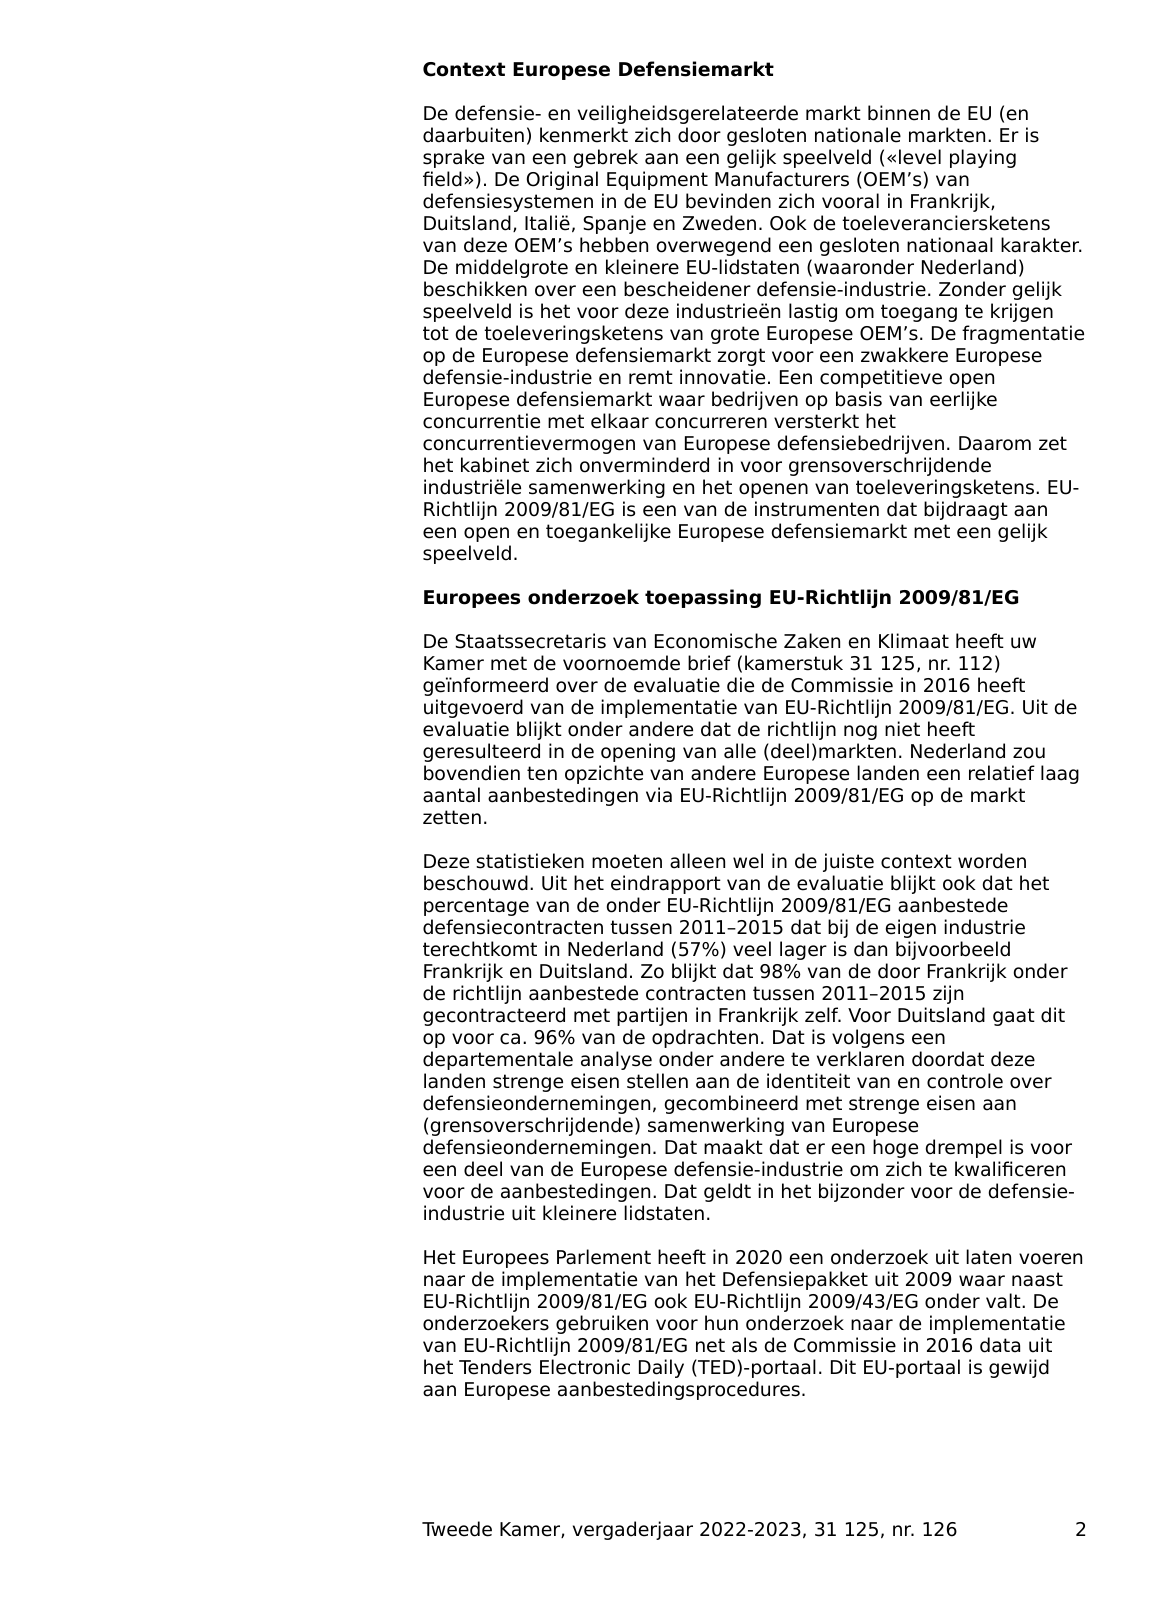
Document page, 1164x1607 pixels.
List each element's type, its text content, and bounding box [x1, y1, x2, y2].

text De defensie- en veiligheidsgerelateerde markt binnen de EU (en daarbuiten) kenmerkt zich door gesloten nationale markten. Er is sprake van een gebrek aan een gelijk speelveld («level playing field»). De Original Equipment Manufacturers (OEM’s) van defensiesystemen in de EU bevinden zich vooral in Frankrijk, Duitsland, Italië, Spanje en Zweden. Ook de toeleveranciersketens van deze OEM’s hebben overwegend een gesloten nationaal karakter. De middelgrote en kleinere EU-lidstaten (waaronder Nederland) beschikken over een bescheidener defensie-industrie. Zonder gelijk speelveld is het voor deze industrieën lastig om toegang te krijgen tot de toeleveringsketens van grote Europese OEM’s. De fragmentatie op de Europese defensiemarkt zorgt voor een zwakkere Europese defensie-industrie en remt innovatie. Een competitieve open Europese defensiemarkt waar bedrijven op basis van eerlijke concurrentie met elkaar concurreren versterkt het concurrentievermogen van Europese defensiebedrijven. Daarom zet het kabinet zich onverminderd in voor grensoverschrijdende industriële samenwerking en het openen van toeleveringsketens. EU-Richtlijn 2009/81/EG is een van de instrumenten dat bijdraagt aan een open en toegankelijke Europese defensiemarkt met een gelijk speelveld. [422, 103, 1087, 565]
subtitle Europees onderzoek toepassing EU-Richtlijn 2009/81/EG [422, 587, 1087, 609]
subtitle Context Europese Defensiemarkt [422, 59, 1087, 81]
text Deze statistieken moeten alleen wel in de juiste context worden beschouwd. Uit het eindrapport van de evaluatie blijkt ook dat het percentage van de onder EU-Richtlijn 2009/81/EG aanbestede defensiecontracten tussen 2011–2015 dat bij de eigen industrie terechtkomt in Nederland (57%) veel lager is dan bijvoorbeeld Frankrijk en Duitsland. Zo blijkt dat 98% van de door Frankrijk onder de richtlijn aanbestede contracten tussen 2011–2015 zijn gecontracteerd met partijen in Frankrijk zelf. Voor Duitsland gaat dit op voor ca. 96% van de opdrachten. Dat is volgens een departementale analyse onder andere te verklaren doordat deze landen strenge eisen stellen aan de identiteit van en controle over defensieondernemingen, gecombineerd met strenge eisen aan (grensoverschrijdende) samenwerking van Europese defensieondernemingen. Dat maakt dat er een hoge drempel is voor een deel van de Europese defensie-industrie om zich te kwalificeren voor de aanbestedingen. Dat geldt in het bijzonder voor de defensie-industrie uit kleinere lidstaten. [422, 851, 1087, 1225]
text De Staatssecretaris van Economische Zaken en Klimaat heeft uw Kamer met de voornoemde brief (kamerstuk 31 125, nr. 112) geïnformeerd over de evaluatie die de Commissie in 2016 heeft uitgevoerd van de implementatie van EU-Richtlijn 2009/81/EG. Uit de evaluatie blijkt onder andere dat de richtlijn nog niet heeft geresulteerd in de opening van alle (deel)markten. Nederland zou bovendien ten opzichte van andere Europese landen een relatief laag aantal aanbestedingen via EU-Richtlijn 2009/81/EG op de markt zetten. [422, 631, 1087, 829]
text Het Europees Parlement heeft in 2020 een onderzoek uit laten voeren naar de implementatie van het Defensiepakket uit 2009 waar naast EU-Richtlijn 2009/81/EG ook EU-Richtlijn 2009/43/EG onder valt. De onderzoekers gebruiken voor hun onderzoek naar de implementatie van EU-Richtlijn 2009/81/EG net als de Commissie in 2016 data uit het Tenders Electronic Daily (TED)-portaal. Dit EU-portaal is gewijd aan Europese aanbestedingsprocedures. [422, 1247, 1087, 1401]
